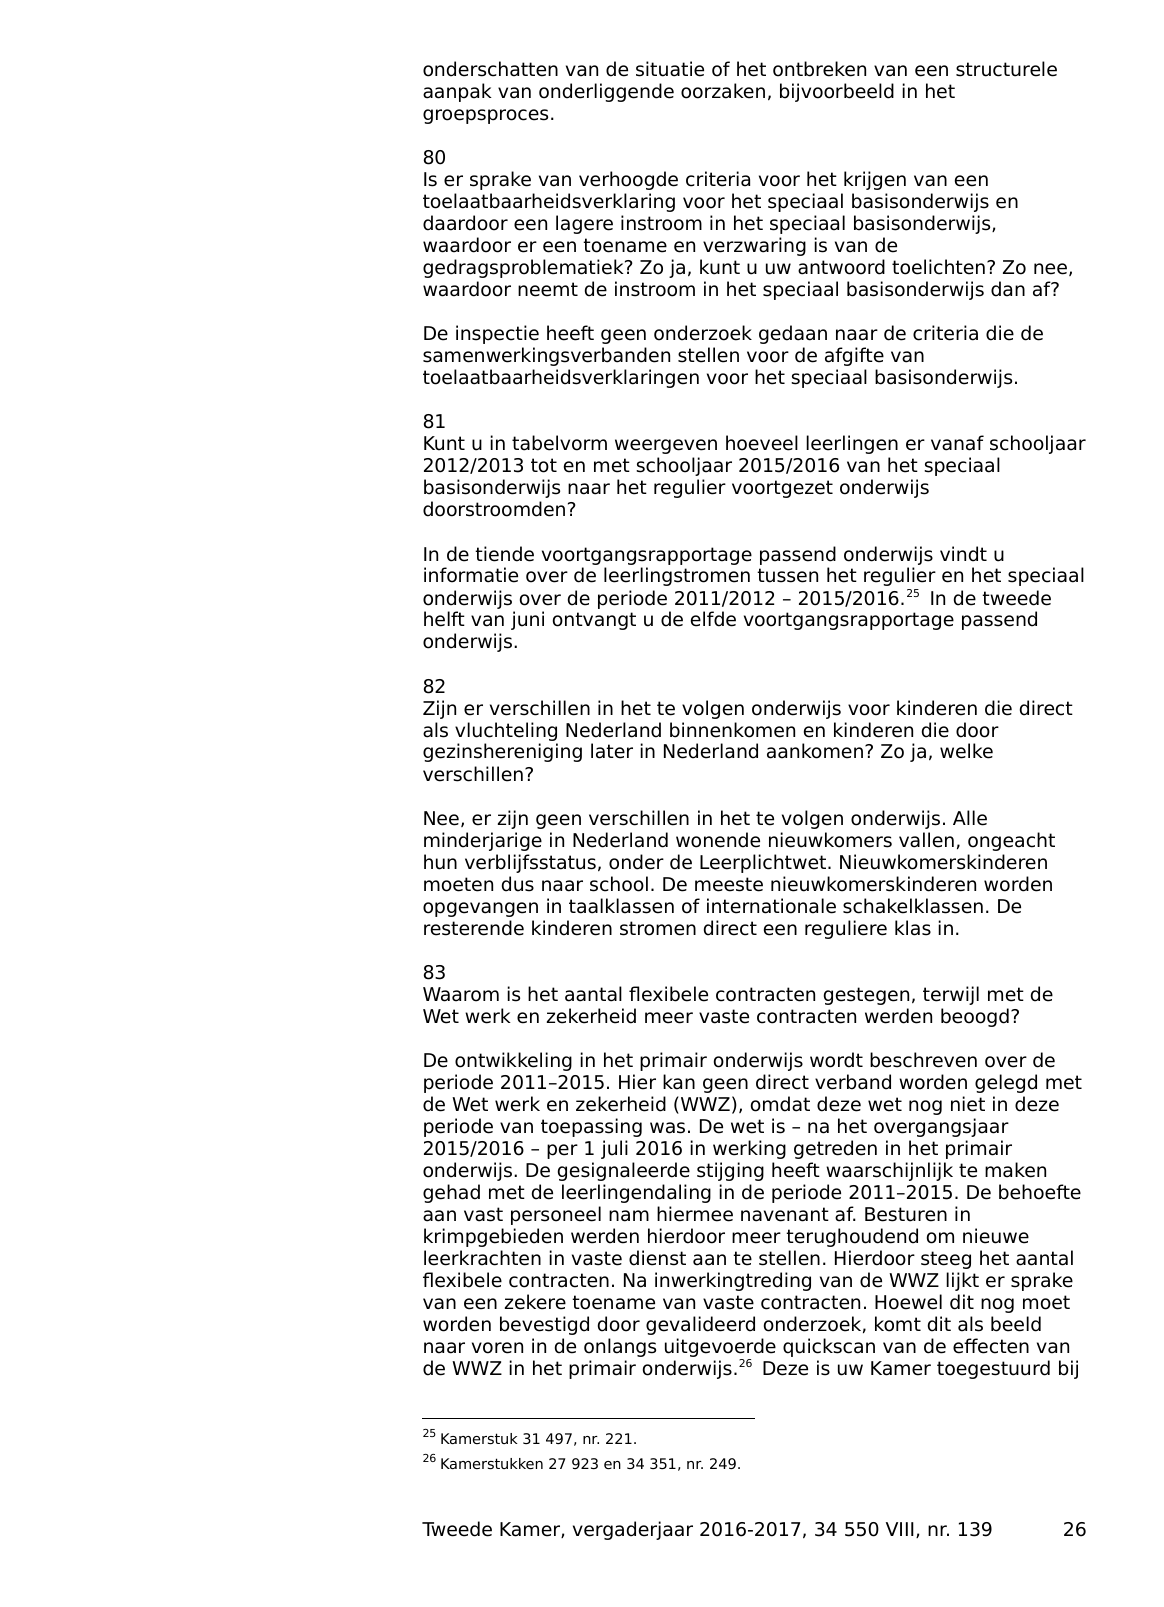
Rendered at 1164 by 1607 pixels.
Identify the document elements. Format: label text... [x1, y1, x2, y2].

text onderschatten van de situatie of het ontbreken van een structurele aanpak van onderliggende oorzaken, bijvoorbeeld in het groepsproces. [422, 59, 1087, 125]
text 82 [422, 676, 1087, 697]
text Is er sprake van verhoogde criteria voor het krijgen van een toelaatbaarheidsverklaring voor het speciaal basisonderwijs en daardoor een lagere instroom in het speciaal basisonderwijs, waardoor er een toename en verzwaring is van de gedragsproblematiek? Zo ja, kunt u uw antwoord toelichten? Zo nee, waardoor neemt de instroom in het speciaal basisonderwijs dan af? [422, 169, 1087, 301]
text De inspectie heeft geen onderzoek gedaan naar de criteria die de samenwerkingsverbanden stellen voor de afgifte van toelaatbaarheidsverklaringen voor het speciaal basisonderwijs. [422, 323, 1087, 389]
text Waarom is het aantal flexibele contracten gestegen, terwijl met de Wet werk en zekerheid meer vaste contracten werden beoogd? [422, 984, 1087, 1028]
text 83 [422, 962, 1087, 984]
text 80 [422, 147, 1087, 169]
text 81 [422, 411, 1087, 433]
text De ontwikkeling in het primair onderwijs wordt beschreven over de periode 2011–2015. Hier kan geen direct verband worden gelegd met de Wet werk en zekerheid (WWZ), omdat deze wet nog niet in deze periode van toepassing was. De wet is – na het overgangsjaar 2015/2016 – per 1 juli 2016 in werking getreden in het primair onderwijs. De gesignaleerde stijging heeft waarschijnlijk te maken gehad met de leerlingendaling in de periode 2011–2015. De behoefte aan vast personeel nam hiermee navenant af. Besturen in krimpgebieden werden hierdoor meer terughoudend om nieuwe leerkrachten in vaste dienst aan te stellen. Hierdoor steeg het aantal flexibele contracten. Na inwerkingtreding van de WWZ lijkt er sprake van een zekere toename van vaste contracten. Hoewel dit nog moet worden bevestigd door gevalideerd onderzoek, komt dit als beeld naar voren in de onlangs uitgevoerde quickscan van de effecten van de WWZ in het primair onderwijs. Deze is uw Kamer toegestuurd bij [422, 1050, 1087, 1379]
text Kamerstuk 31 497, nr. 221. [422, 1427, 1087, 1449]
text In de tiende voortgangsrapportage passend onderwijs vindt u informatie over de leerlingstromen tussen het regulier en het speciaal onderwijs over de periode 2011/2012 – 2015/2016. In de tweede helft van juni ontvangt u de elfde voortgangsrapportage passend onderwijs. [422, 543, 1087, 653]
text Kamerstukken 27 923 en 34 351, nr. 249. [422, 1452, 1087, 1474]
text Kunt u in tabelvorm weergeven hoeveel leerlingen er vanaf schooljaar 2012/2013 tot en met schooljaar 2015/2016 van het speciaal basisonderwijs naar het regulier voortgezet onderwijs doorstroomden? [422, 433, 1087, 521]
text Zijn er verschillen in het te volgen onderwijs voor kinderen die direct als vluchteling Nederland binnenkomen en kinderen die door gezinshereniging later in Nederland aankomen? Zo ja, welke verschillen? [422, 697, 1087, 785]
text Nee, er zijn geen verschillen in het te volgen onderwijs. Alle minderjarige in Nederland wonende nieuwkomers vallen, ongeacht hun verblijfsstatus, onder de Leerplichtwet. Nieuwkomerskinderen moeten dus naar school. De meeste nieuwkomerskinderen worden opgevangen in taalklassen of internationale schakelklassen. De resterende kinderen stromen direct een reguliere klas in. [422, 808, 1087, 939]
